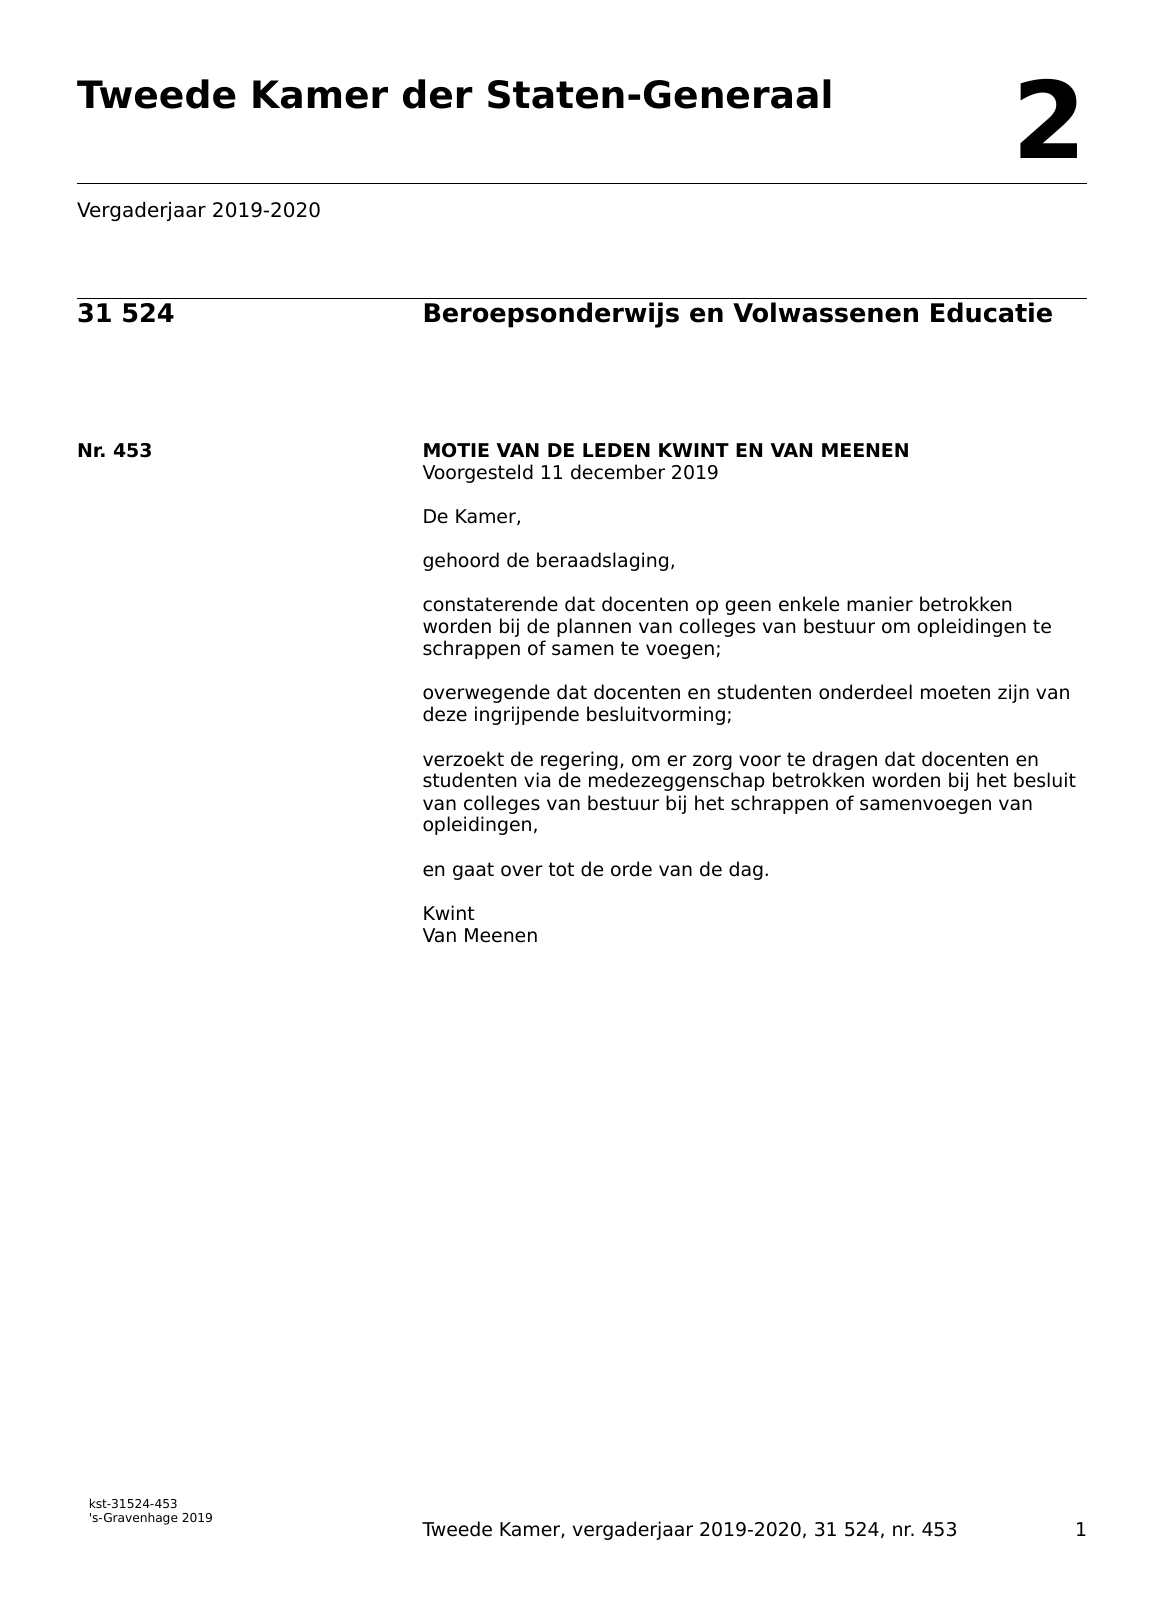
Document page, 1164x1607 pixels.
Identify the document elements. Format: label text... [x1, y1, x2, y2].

table_header 2 [886, 59, 1087, 183]
text en gaat over tot de orde van de dag. [422, 858, 1087, 881]
text constaterende dat docenten op geen enkele manier betrokken worden bij de plannen van colleges van bestuur om opleidingen te schrappen of samen te voegen; [422, 594, 1087, 660]
text De Kamer, [422, 506, 1087, 528]
text Van Meenen [422, 925, 1087, 947]
text Kwint [422, 903, 1087, 925]
subtitle Nr. 453 MOTIE VAN DE LEDEN KWINT EN VAN MEENEN [77, 440, 1087, 462]
table_cell Vergaderjaar 2019-2020 [77, 184, 1087, 298]
text gehoord de beraadslaging, [422, 550, 1087, 572]
text verzoekt de regering, om er zorg voor te dragen dat docenten en studenten via de medezeggenschap betrokken worden bij het besluit van colleges van bestuur bij het schrappen of samenvoegen van opleidingen, [422, 748, 1087, 836]
text 's-Gravenhage 2019 [88, 1511, 323, 1525]
subtitle 31 524 Beroepsonderwijs en Volwassenen Educatie [77, 299, 1087, 329]
text kst-31524-453 [88, 1497, 323, 1511]
text Voorgesteld 11 december 2019 [422, 462, 1087, 484]
table_header Tweede Kamer der Staten-Generaal [77, 59, 886, 183]
text overwegende dat docenten en studenten onderdeel moeten zijn van deze ingrijpende besluitvorming; [422, 682, 1087, 726]
